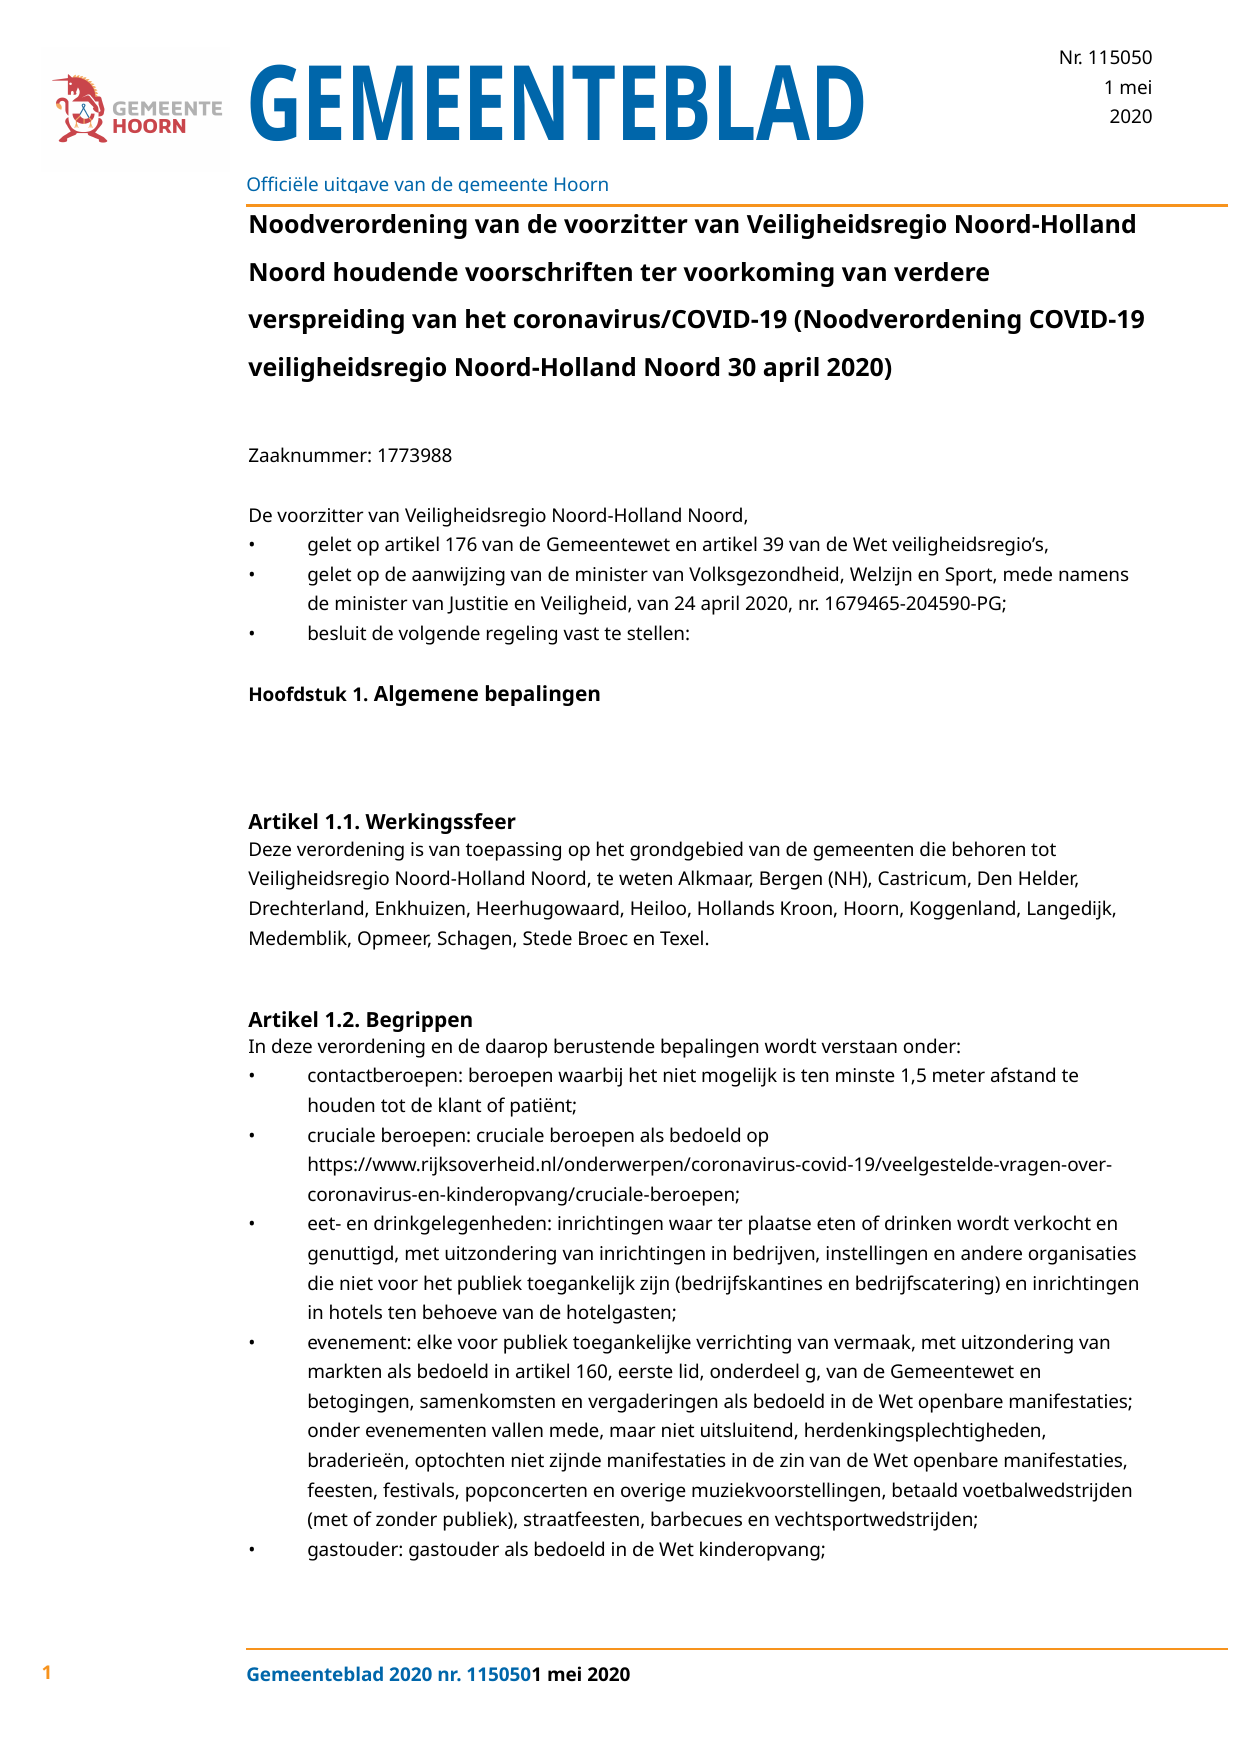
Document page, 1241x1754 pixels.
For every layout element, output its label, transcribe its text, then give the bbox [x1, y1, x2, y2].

text Hoofdstuk 1. Algemene bepalingen [248, 679, 1152, 708]
list gelet op artikel 176 van de Gemeentewet en artikel 39 van de Wet veiligheidsregio’s, [248, 531, 1152, 557]
list contactberoepen: beroepen waarbij het niet mogelijk is ten minste 1,5 meter afstand te houden tot de klant of patiënt; [248, 1063, 1152, 1118]
text Deze verordening is van toepassing op het grondgebied van de gemeenten die behoren tot Veiligheidsregio Noord-Holland Noord, te weten Alkmaar, Bergen (NH), Castricum, Den Helder, Drechterland, Enkhuizen, Heerhugowaard, Heiloo, Hollands Kroon, Hoorn, Koggenland, Langedijk, Medemblik, Opmeer, Schagen, Stede Broec en Texel. [248, 836, 1152, 950]
list evenement: elke voor publiek toegankelijke verrichting van vermaak, met uitzondering van markten als bedoeld in artikel 160, eerste lid, onderdeel g, van de Gemeentewet en betogingen, samenkomsten en vergaderingen als bedoeld in de Wet openbare manifestaties; onder evenementen vallen mede, maar niet uitsluitend, herdenkingsplechtigheden, braderieën, optochten niet zijnde manifestaties in de zin van de Wet openbare manifestaties, feesten, festivals, popconcerten en overige muziekvoorstellingen, betaald voetbalwedstrijden (met of zonder publiek), straatfeesten, barbecues en vechtsportwedstrijden; [248, 1329, 1152, 1532]
list cruciale beroepen: cruciale beroepen als bedoeld op https://www.rijksoverheid.nl/onderwerpen/coronavirus-covid-19/veelgestelde-vragen-over-coronavirus-en-kinderopvang/cruciale-beroepen; [248, 1122, 1152, 1207]
list gelet op de aanwijzing van de minister van Volksgezondheid, Welzijn en Sport, mede namens de minister van Justitie en Veiligheid, van 24 april 2020, nr. 1679465-204590-PG; [248, 561, 1152, 616]
picture [41, 47, 231, 172]
text In deze verordening en de daarop berustende bepalingen wordt verstaan onder: [248, 1033, 1152, 1059]
text Artikel 1.1. Werkingssfeer [248, 807, 1152, 836]
text Artikel 1.2. Begrippen [248, 1005, 1152, 1033]
text Zaaknummer: 1773988 [248, 443, 1152, 468]
list gastouder: gastouder als bedoeld in de Wet kinderopvang; [248, 1536, 1152, 1562]
text Noodverordening van de voorzitter van Veiligheidsregio Noord-Holland Noord houdende voorschriften ter voorkoming van verdere verspreiding van het coronavirus/COVID-19 (Noodverordening COVID-19 veiligheidsregio Noord-Holland Noord 30 april 2020) [248, 207, 1152, 384]
text De voorzitter van Veiligheidsregio Noord-Holland Noord, [248, 502, 1152, 528]
list besluit de volgende regeling vast te stellen: [248, 620, 1152, 646]
list eet- en drinkgelegenheden: inrichtingen waar ter plaatse eten of drinken wordt verkocht en genuttigd, met uitzondering van inrichtingen in bedrijven, instellingen en andere organisaties die niet voor het publiek toegankelijk zijn (bedrijfskantines en bedrijfscatering) en inrichtingen in hotels ten behoeve van de hotelgasten; [248, 1211, 1152, 1325]
